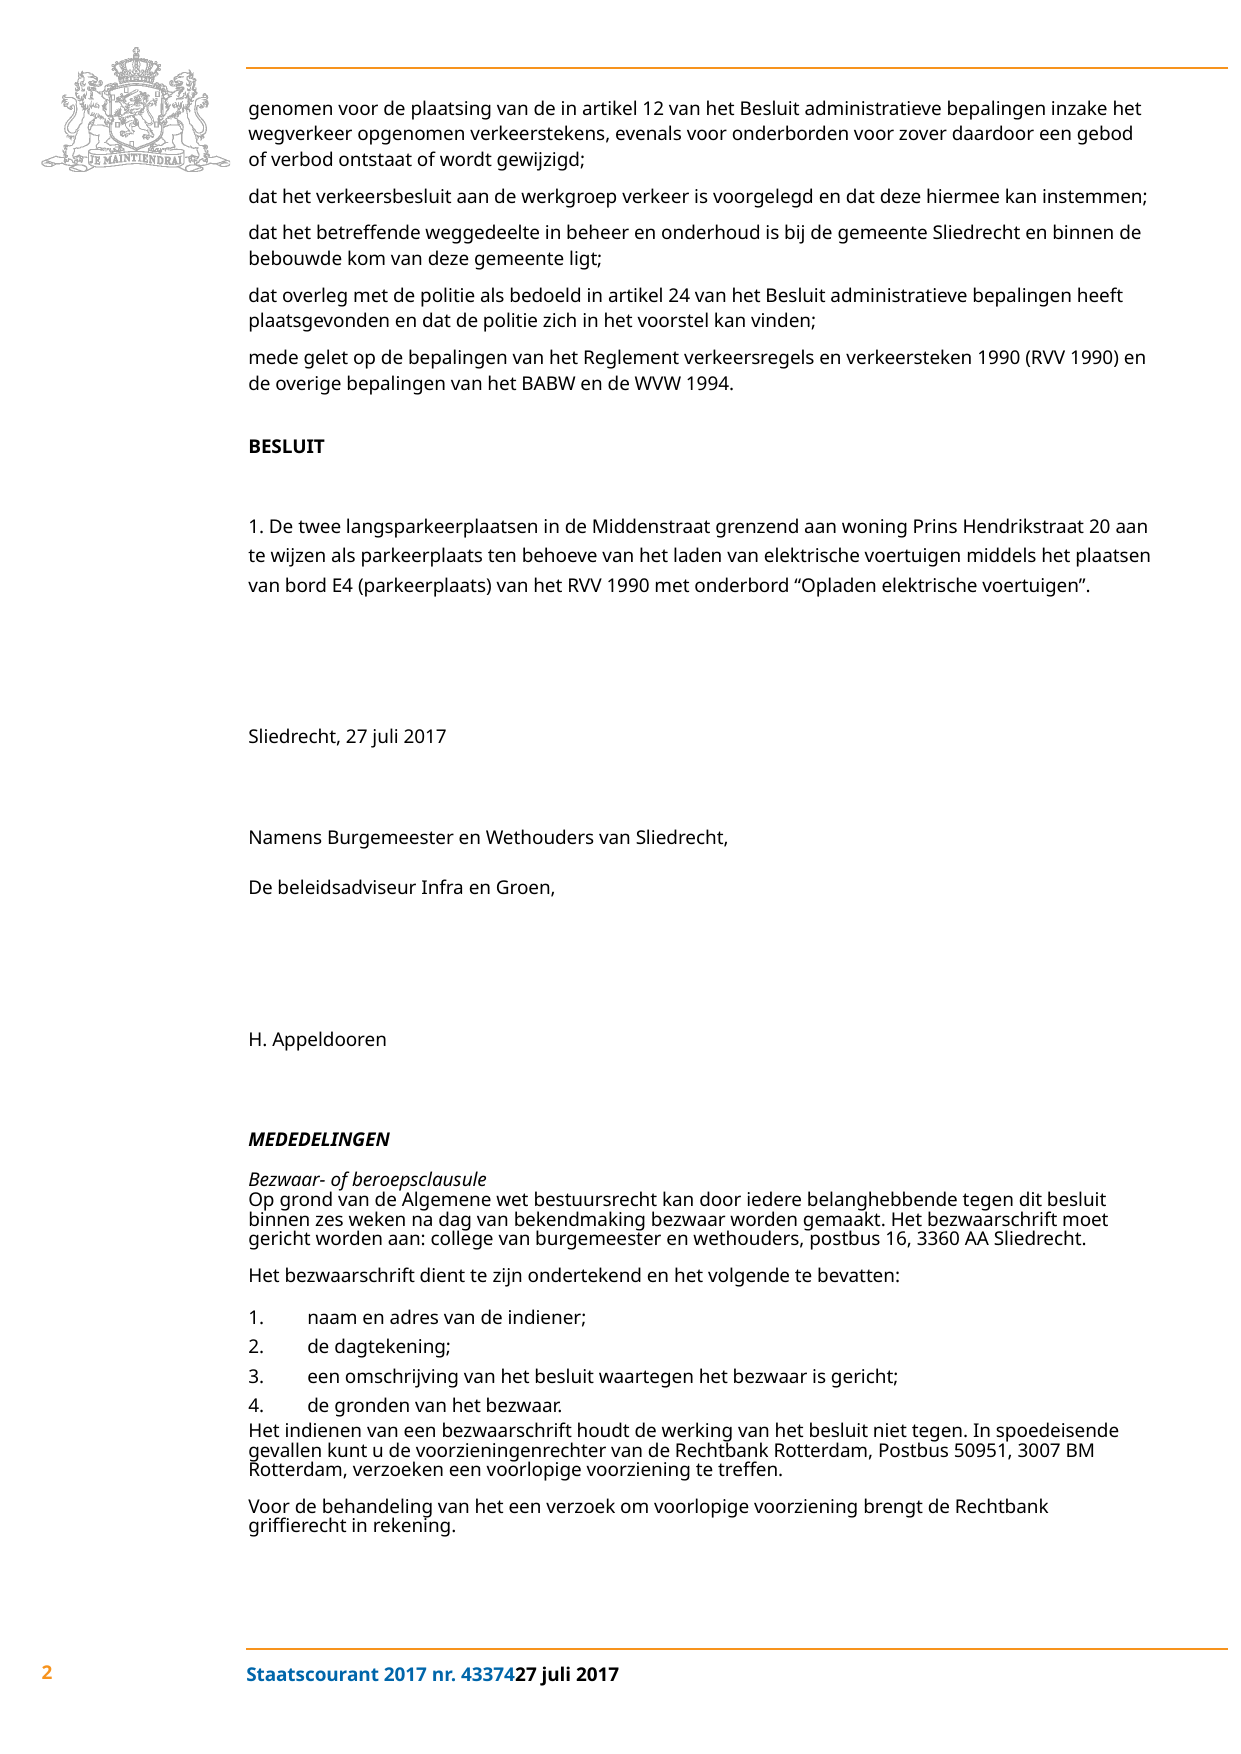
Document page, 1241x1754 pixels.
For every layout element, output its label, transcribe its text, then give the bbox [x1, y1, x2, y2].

text mede gelet op de bepalingen van het Reglement verkeersregels en verkeersteken 1990 (RVV 1990) en de overige bepalingen van het BABW en de WVW 1994. [248, 344, 1152, 396]
text dat het verkeersbesluit aan de werkgroep verkeer is voorgelegd en dat deze hiermee kan instemmen; [248, 183, 1152, 209]
text 1. De twee langsparkeerplaatsen in de Middenstraat grenzend aan woning Prins Hendrikstraat 20 aan te wijzen als parkeerplaats ten behoeve van het laden van elektrische voertuigen middels het plaatsen van bord E4 (parkeerplaats) van het RVV 1990 met onderbord “Opladen elektrische voertuigen”. [248, 513, 1152, 598]
list de gronden van het bezwaar. [248, 1393, 1152, 1418]
list naam en adres van de indiener; [248, 1304, 1152, 1330]
text Voor de behandeling van het een verzoek om voorlopige voorziening brengt de Rechtbank griffierecht in rekening. [248, 1498, 1152, 1536]
text Het bezwaarschrift dient te zijn ondertekend en het volgende te bevatten: [248, 1267, 1152, 1286]
text Sliedrecht, 27 juli 2017 [248, 723, 1152, 749]
text De beleidsadviseur Infra en Groen, [248, 874, 1152, 900]
list een omschrijving van het besluit waartegen het bezwaar is gericht; [248, 1363, 1152, 1389]
text Namens Burgemeester en Wethouders van Sliedrecht, [248, 824, 1152, 850]
picture [41, 47, 231, 172]
text dat het betreffende weggedeelte in beheer en onderhoud is bij de gemeente Sliedrecht en binnen de bebouwde kom van deze gemeente ligt; [248, 219, 1152, 271]
text dat overleg met de politie als bedoeld in artikel 24 van het Besluit administratieve bepalingen heeft plaatsgevonden en dat de politie zich in het voorstel kan vinden; [248, 282, 1152, 333]
text Op grond van de Algemene wet bestuursrecht kan door iedere belanghebbende tegen dit besluit binnen zes weken na dag van bekendmaking bezwaar worden gemaakt. Het bezwaarschrift moet gericht worden aan: college van burgemeester en wethouders, postbus 16, 3360 AA Sliedrecht. [248, 1191, 1152, 1249]
text BESLUIT [248, 433, 1152, 458]
text genomen voor de plaatsing van de in artikel 12 van het Besluit administratieve bepalingen inzake het wegverkeer opgenomen verkeerstekens, evenals voor onderborden voor zover daardoor een gebod of verbod ontstaat of wordt gewijzigd; [248, 95, 1152, 172]
text Bezwaar- of beroepsclausule [248, 1166, 1152, 1191]
text H. Appeldooren [248, 1026, 1152, 1051]
text Het indienen van een bezwaarschrift houdt de werking van het besluit niet tegen. In spoedeisende gevallen kunt u de voorzieningenrechter van de Rechtbank Rotterdam, Postbus 50951, 3007 BM Rotterdam, verzoeken een voorlopige voorziening te treffen. [248, 1422, 1152, 1480]
list de dagtekening; [248, 1333, 1152, 1359]
text MEDEDELINGEN [248, 1126, 1152, 1152]
